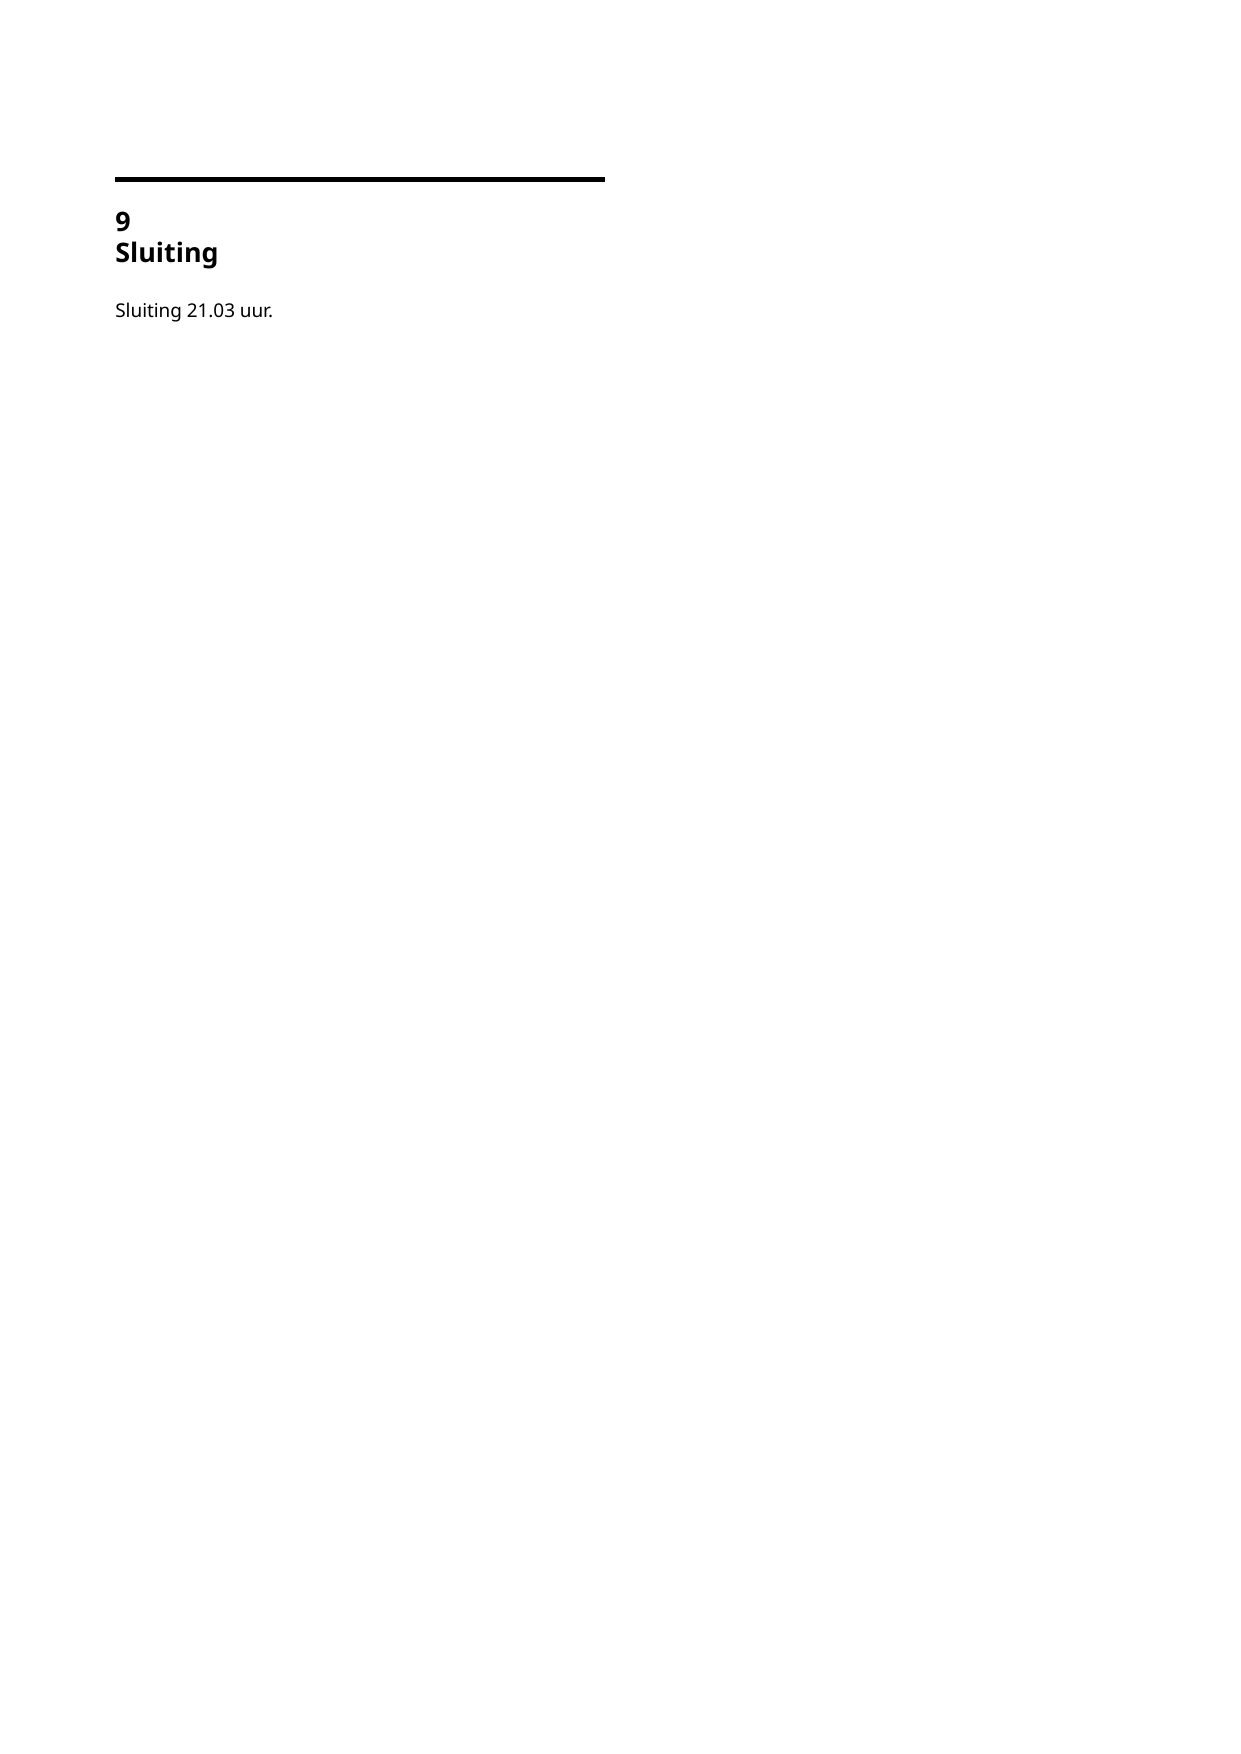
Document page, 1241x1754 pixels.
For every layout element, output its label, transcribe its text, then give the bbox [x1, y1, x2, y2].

text Sluiting [115, 239, 605, 283]
text Sluiting 21.03 uur. [115, 302, 605, 322]
text 9 [115, 203, 605, 239]
